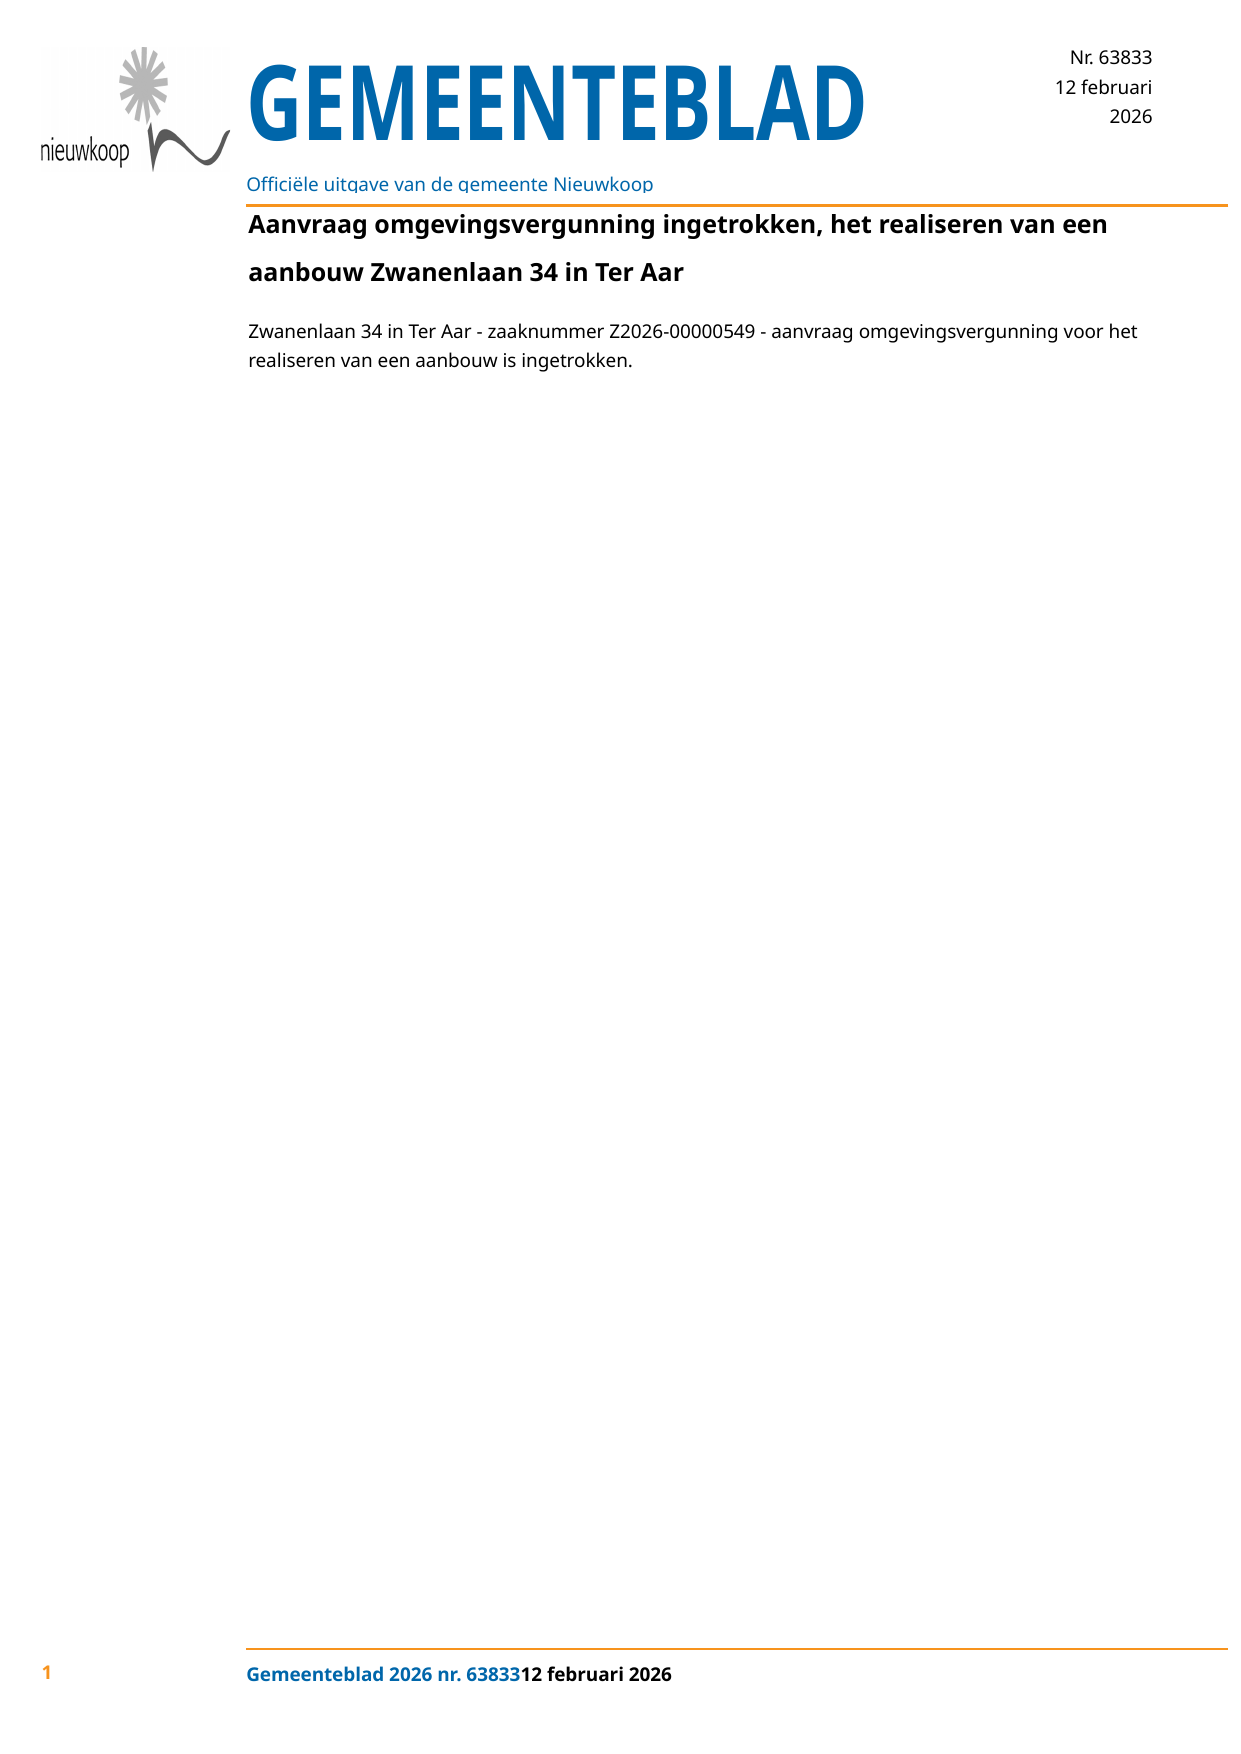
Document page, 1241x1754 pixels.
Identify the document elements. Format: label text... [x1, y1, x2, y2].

text Zwanenlaan 34 in Ter Aar - zaaknummer Z2026-00000549 - aanvraag omgevingsvergunning voor het realiseren van een aanbouw is ingetrokken. [248, 318, 1152, 373]
picture [41, 47, 231, 172]
text Aanvraag omgevingsvergunning ingetrokken, het realiseren van een aanbouw Zwanenlaan 34 in Ter Aar [248, 207, 1152, 288]
